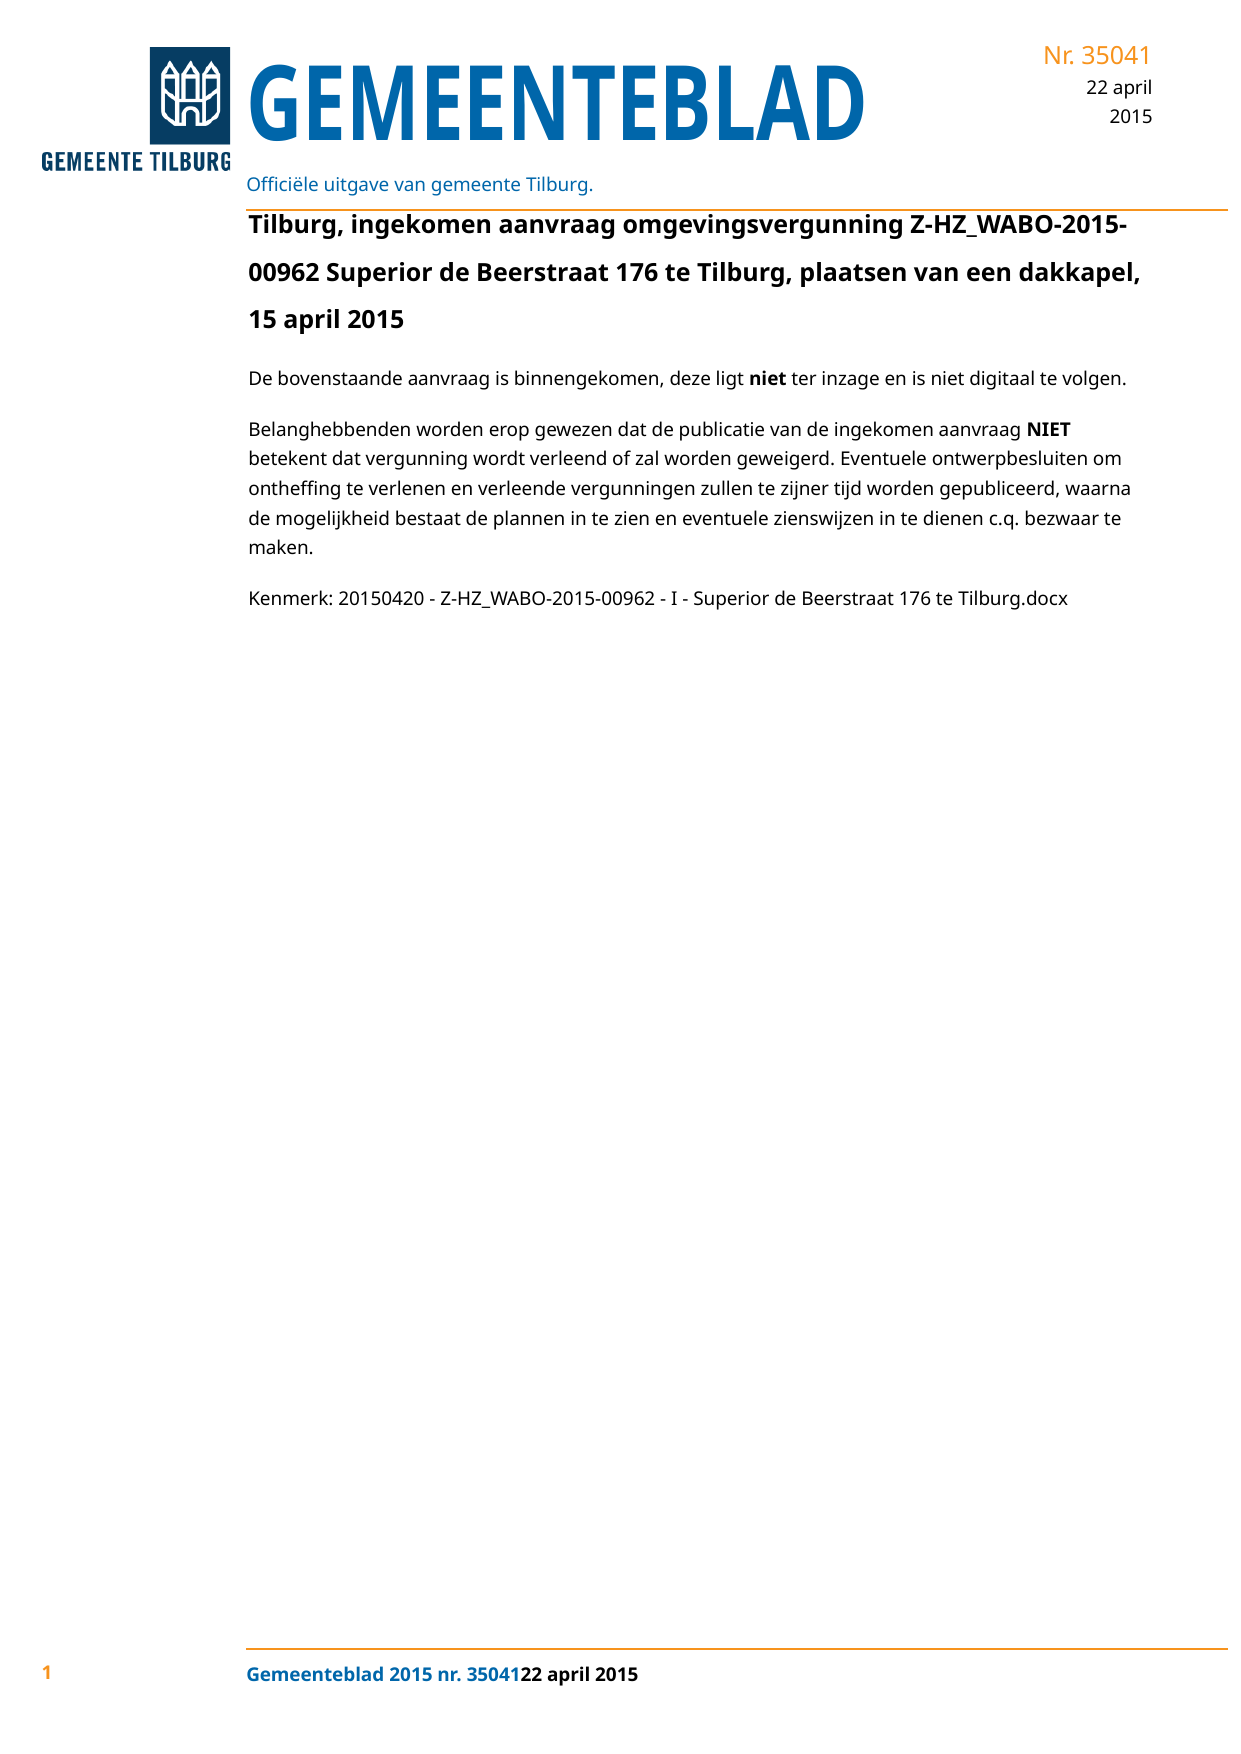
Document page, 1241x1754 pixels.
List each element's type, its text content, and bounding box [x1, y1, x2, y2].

text De bovenstaande aanvraag is binnengekomen, deze ligt niet ter inzage en is niet digitaal te volgen. [248, 366, 1152, 391]
text Kenmerk: 20150420 - Z-HZ_WABO-2015-00962 - I - Superior de Beerstraat 176 te Tilburg.docx [248, 585, 1152, 610]
text Tilburg, ingekomen aanvraag omgevingsvergunning Z-HZ_WABO-2015-00962 Superior de Beerstraat 176 te Tilburg, plaatsen van een dakkapel, 15 april 2015 [248, 211, 1152, 336]
picture [41, 47, 231, 172]
text Belanghebbenden worden erop gewezen dat de publicatie van de ingekomen aanvraag NIET betekent dat vergunning wordt verleend of zal worden geweigerd. Eventuele ontwerpbesluiten om ontheffing te verlenen en verleende vergunningen zullen te zijner tijd worden gepubliceerd, waarna de mogelijkheid bestaat de plannen in te zien en eventuele zienswijzen in te dienen c.q. bezwaar te maken. [248, 416, 1152, 560]
